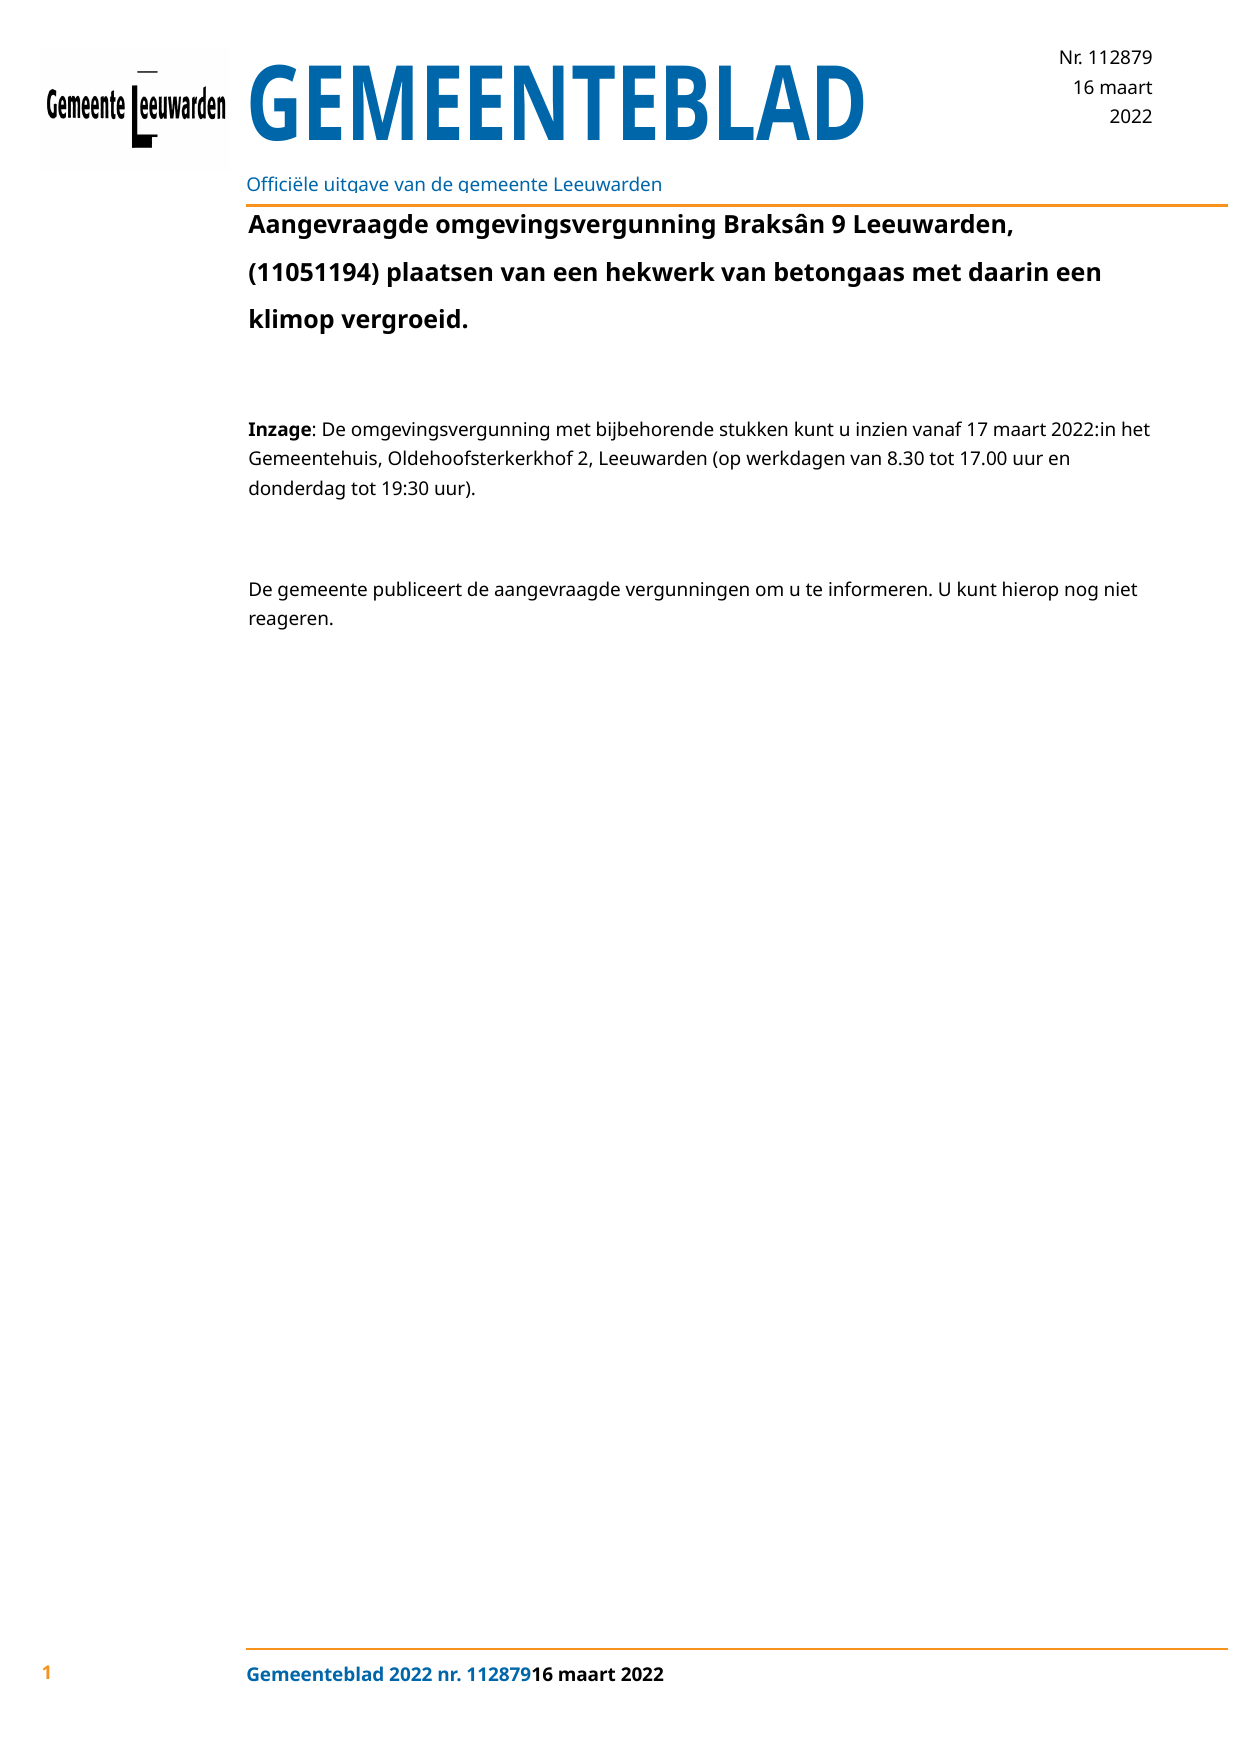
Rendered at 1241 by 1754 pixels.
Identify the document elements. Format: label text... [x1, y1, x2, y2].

picture [41, 47, 231, 172]
text Aangevraagde omgevingsvergunning Braksân 9 Leeuwarden, (11051194) plaatsen van een hekwerk van betongaas met daarin een klimop vergroeid. [248, 207, 1152, 336]
text De gemeente publiceert de aangevraagde vergunningen om u te informeren. U kunt hierop nog niet reageren. [248, 576, 1152, 631]
text Inzage: De omgevingsvergunning met bijbehorende stukken kunt u inzien vanaf 17 maart 2022:in het Gemeentehuis, Oldehoofsterkerkhof 2, Leeuwarden (op werkdagen van 8.30 tot 17.00 uur en donderdag tot 19:30 uur). [248, 416, 1152, 501]
